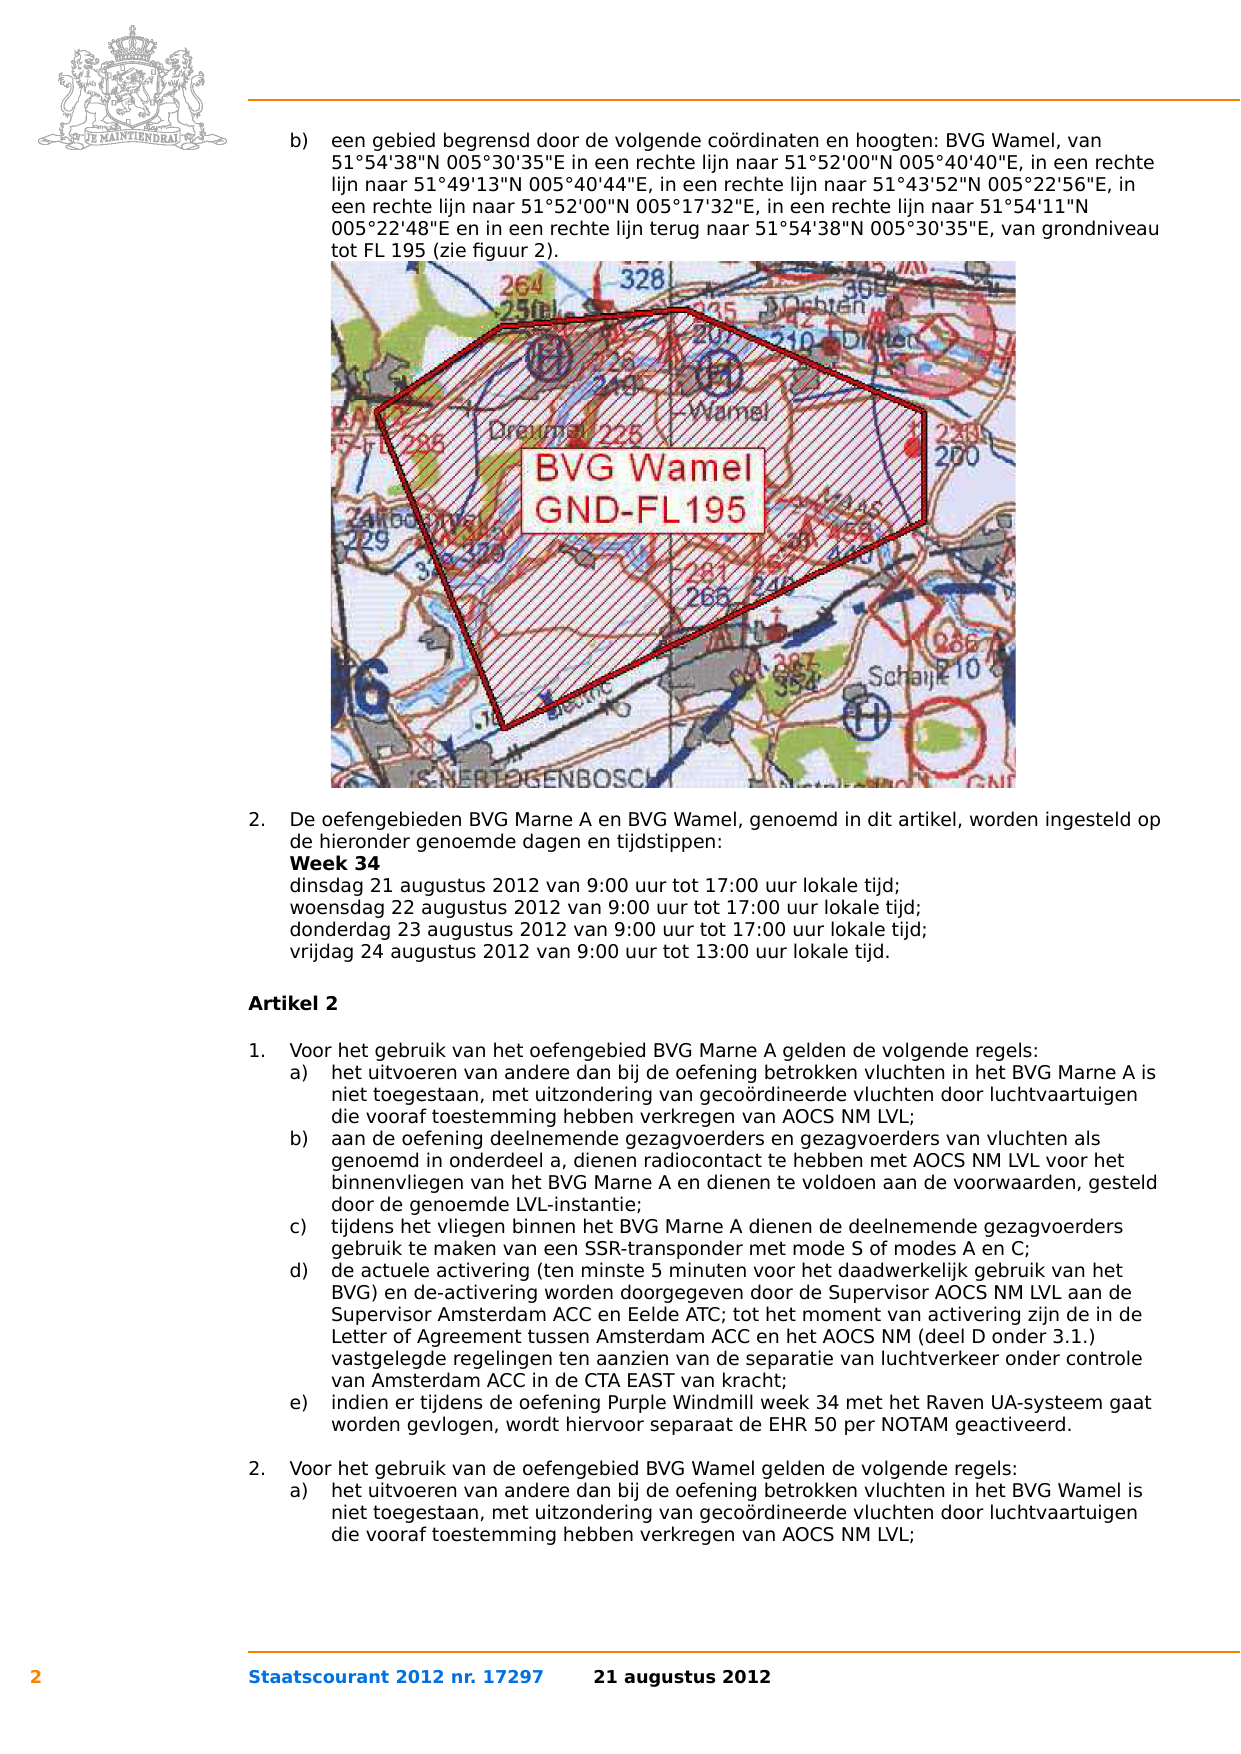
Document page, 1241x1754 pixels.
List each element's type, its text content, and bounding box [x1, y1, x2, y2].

text c) tijdens het vliegen binnen het BVG Marne A dienen de deelnemende gezagvoerders gebruik te maken van een SSR-transponder met mode S of modes A en C; [289, 1216, 1163, 1260]
text a) het uitvoeren van andere dan bij de oefening betrokken vluchten in het BVG Marne A is niet toegestaan, met uitzondering van gecoördineerde vluchten door luchtvaartuigen die vooraf toestemming hebben verkregen van AOCS NM LVL; [289, 1062, 1163, 1128]
text b) aan de oefening deelnemende gezagvoerders en gezagvoerders van vluchten als genoemd in onderdeel a, dienen radiocontact te hebben met AOCS NM LVL voor het binnenvliegen van het BVG Marne A en dienen te voldoen aan de voorwaarden, gesteld door de genoemde LVL-instantie; [289, 1128, 1163, 1216]
text donderdag 23 augustus 2012 van 9:00 uur tot 17:00 uur lokale tijd; [289, 919, 1163, 941]
picture [38, 25, 227, 150]
text vrijdag 24 augustus 2012 van 9:00 uur tot 13:00 uur lokale tijd. [289, 941, 1163, 963]
text woensdag 22 augustus 2012 van 9:00 uur tot 17:00 uur lokale tijd; [289, 897, 1163, 919]
text d) de actuele activering (ten minste 5 minuten voor het daadwerkelijk gebruik van het BVG) en de-activering worden doorgegeven door de Supervisor AOCS NM LVL aan de Supervisor Amsterdam ACC en Eelde ATC; tot het moment van activering zijn de in de Letter of Agreement tussen Amsterdam ACC en het AOCS NM (deel D onder 3.1.) vastgelegde regelingen ten aanzien van de separatie van luchtverkeer onder controle van Amsterdam ACC in de CTA EAST van kracht; [289, 1260, 1163, 1392]
text 1. Voor het gebruik van het oefengebied BVG Marne A gelden de volgende regels: [248, 1040, 1163, 1062]
text Week 34 [289, 853, 1163, 875]
text a) het uitvoeren van andere dan bij de oefening betrokken vluchten in het BVG Wamel is niet toegestaan, met uitzondering van gecoördineerde vluchten door luchtvaartuigen die vooraf toestemming hebben verkregen van AOCS NM LVL; [289, 1479, 1163, 1546]
subtitle Artikel 2 [248, 993, 1163, 1015]
picture [330, 261, 1016, 788]
text 2. Voor het gebruik van de oefengebied BVG Wamel gelden de volgende regels: [248, 1458, 1163, 1479]
text b) een gebied begrensd door de volgende coördinaten en hoogten: BVG Wamel, van 51°54'38"N 005°30'35"E in een rechte lijn naar 51°52'00"N 005°40'40"E, in een rechte lijn naar 51°49'13"N 005°40'44"E, in een rechte lijn naar 51°43'52"N 005°22'56"E, in een rechte lijn naar 51°52'00"N 005°17'32"E, in een rechte lijn naar 51°54'11"N 005°22'48"E en in een rechte lijn terug naar 51°54'38"N 005°30'35"E, van grondniveau tot FL 195 (zie figuur 2). [289, 130, 1163, 787]
text e) indien er tijdens de oefening Purple Windmill week 34 met het Raven UA-systeem gaat worden gevlogen, wordt hiervoor separaat de EHR 50 per NOTAM geactiveerd. [289, 1392, 1163, 1436]
text 2. De oefengebieden BVG Marne A en BVG Wamel, genoemd in dit artikel, worden ingesteld op de hieronder genoemde dagen en tijdstippen: [248, 809, 1163, 853]
text dinsdag 21 augustus 2012 van 9:00 uur tot 17:00 uur lokale tijd; [289, 875, 1163, 897]
